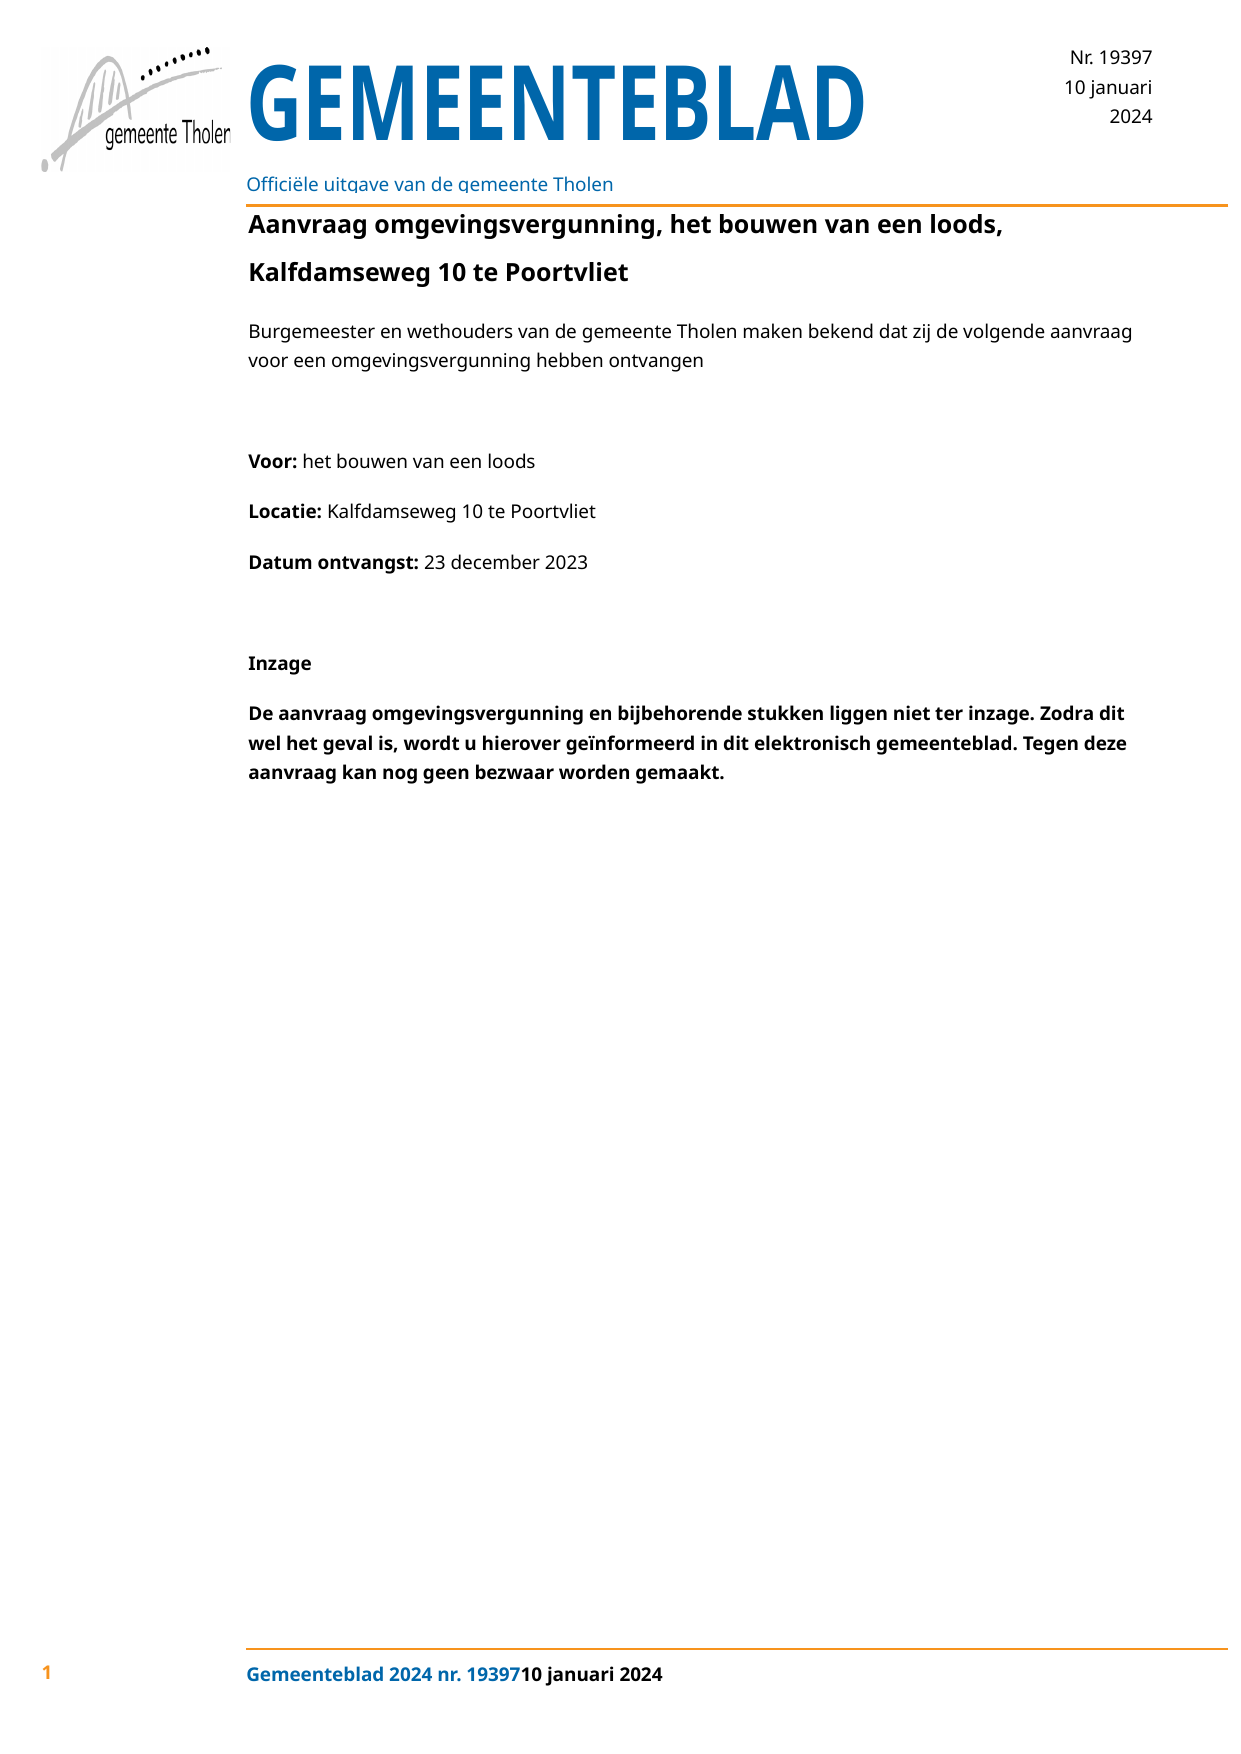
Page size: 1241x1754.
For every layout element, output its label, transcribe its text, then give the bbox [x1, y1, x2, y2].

text Locatie: Kalfdamseweg 10 te Poortvliet [248, 499, 1152, 524]
text Burgemeester en wethouders van de gemeente Tholen maken bekend dat zij de volgende aanvraag voor een omgevingsvergunning hebben ontvangen [248, 318, 1152, 373]
text Aanvraag omgevingsvergunning, het bouwen van een loods, Kalfdamseweg 10 te Poortvliet [248, 207, 1152, 288]
text Datum ontvangst: 23 december 2023 [248, 549, 1152, 575]
text Voor: het bouwen van een loods [248, 448, 1152, 474]
text Inzage [248, 650, 1152, 676]
text De aanvraag omgevingsvergunning en bijbehorende stukken liggen niet ter inzage. Zodra dit wel het geval is, wordt u hierover geïnformeerd in dit elektronisch gemeenteblad. Tegen deze aanvraag kan nog geen bezwaar worden gemaakt. [248, 700, 1152, 785]
picture [41, 47, 231, 172]
